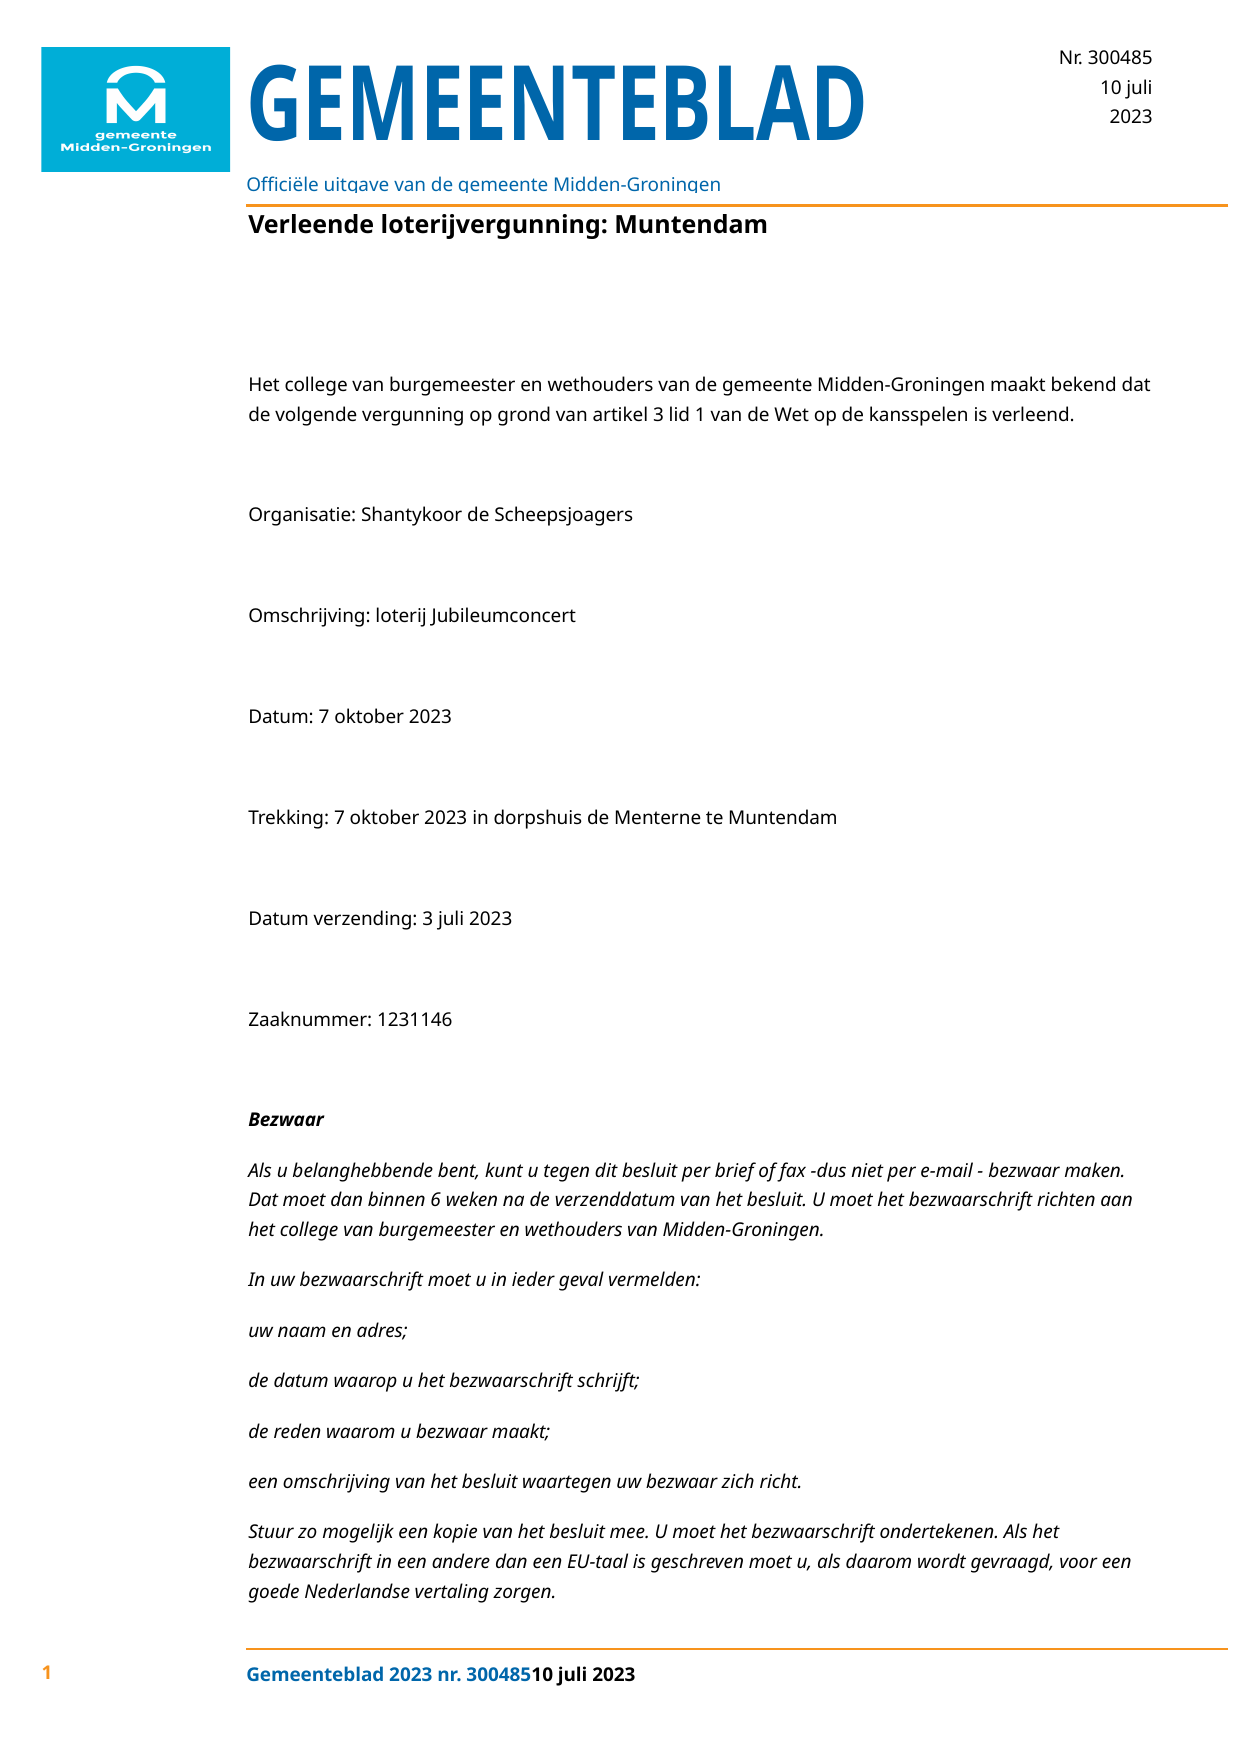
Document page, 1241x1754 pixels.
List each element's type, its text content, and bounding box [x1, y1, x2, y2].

picture [107, 89, 165, 122]
text een omschrijving van het besluit waartegen uw bezwaar zich richt. [248, 1468, 1152, 1494]
text de datum waarop u het bezwaarschrift schrijft; [248, 1367, 1152, 1393]
text Datum: 7 oktober 2023 [248, 703, 1152, 729]
text Organisatie: Shantykoor de Scheepsjoagers [248, 502, 1152, 527]
text Verleende loterijvergunning: Muntendam [248, 207, 1152, 241]
text Datum verzending: 3 juli 2023 [248, 905, 1152, 931]
text uw naam en adres; [248, 1317, 1152, 1343]
picture [184, 146, 190, 153]
text Het college van burgemeester en wethouders van de gemeente Midden-Groningen maakt bekend dat de volgende vergunning op grond van artikel 3 lid 1 van de Wet op de kansspelen is verleend. [248, 371, 1152, 426]
text Zaaknummer: 1231146 [248, 1006, 1152, 1031]
text Als u belanghebbende bent, kunt u tegen dit besluit per brief of fax -dus niet per e-mail - bezwaar maken. Dat moet dan binnen 6 weken na de verzenddatum van het besluit. U moet het bezwaarschrift richten aan het college van burgemeester en wethouders van Midden-Groningen. [248, 1157, 1152, 1242]
text Stuur zo mogelijk een kopie van het besluit mee. U moet het bezwaarschrift ondertekenen. Als het bezwaarschrift in een andere dan een EU-taal is geschreven moet u, als daarom wordt gevraagd, voor een goede Nederlandse vertaling zorgen. [248, 1519, 1152, 1603]
picture [108, 66, 164, 82]
text de reden waarom u bezwaar maakt; [248, 1418, 1152, 1443]
text Trekking: 7 oktober 2023 in dorpshuis de Menterne te Muntendam [248, 804, 1152, 830]
text Omschrijving: loterij Jubileumconcert [248, 602, 1152, 628]
text In uw bezwaarschrift moet u in ieder geval vermelden: [248, 1267, 1152, 1292]
text Bezwaar [248, 1107, 1152, 1132]
